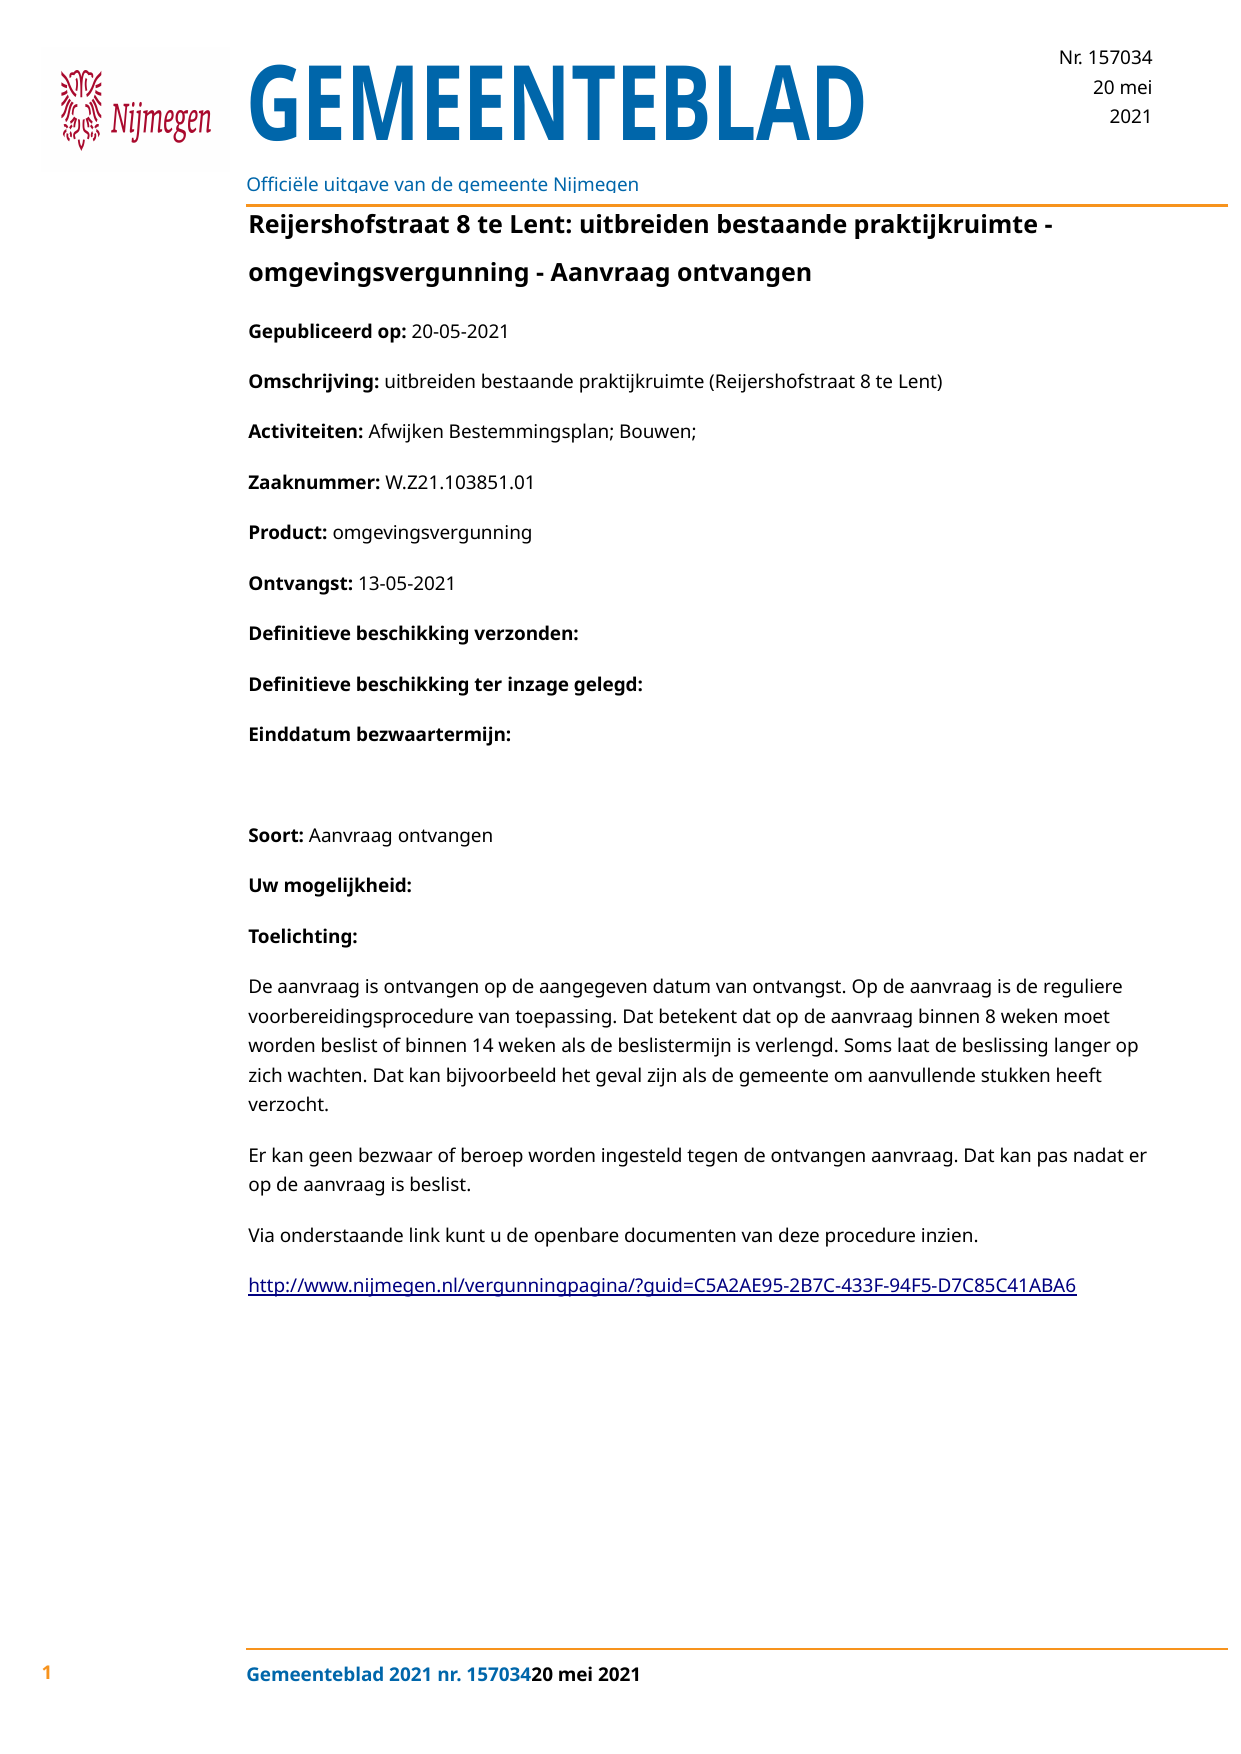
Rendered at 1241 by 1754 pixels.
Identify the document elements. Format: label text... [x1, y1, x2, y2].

text Via onderstaande link kunt u de openbare documenten van deze procedure inzien. [248, 1222, 1152, 1248]
text Definitieve beschikking ter inzage gelegd: [248, 671, 1152, 697]
picture [41, 47, 231, 172]
text Omschrijving: uitbreiden bestaande praktijkruimte (Reijershofstraat 8 te Lent) [248, 368, 1152, 394]
text Uw mogelijkheid: [248, 872, 1152, 898]
text Einddatum bezwaartermijn: [248, 721, 1152, 747]
text Toelichting: [248, 923, 1152, 949]
text Zaaknummer: W.Z21.103851.01 [248, 469, 1152, 495]
text Product: omgevingsvergunning [248, 519, 1152, 545]
text Definitieve beschikking verzonden: [248, 620, 1152, 646]
text Reijershofstraat 8 te Lent: uitbreiden bestaande praktijkruimte - omgevingsvergunning - Aanvraag ontvangen [248, 207, 1152, 288]
text Activiteiten: Afwijken Bestemmingsplan; Bouwen; [248, 419, 1152, 444]
text Soort: Aanvraag ontvangen [248, 822, 1152, 848]
text Er kan geen bezwaar of beroep worden ingesteld tegen de ontvangen aanvraag. Dat kan pas nadat er op de aanvraag is beslist. [248, 1142, 1152, 1197]
text Ontvangst: 13-05-2021 [248, 570, 1152, 596]
text Gepubliceerd op: 20-05-2021 [248, 318, 1152, 344]
text http://www.nijmegen.nl/vergunningpagina/?guid=C5A2AE95-2B7C-433F-94F5-D7C85C41ABA6 [248, 1272, 1152, 1298]
text De aanvraag is ontvangen op de aangegeven datum van ontvangst. Op de aanvraag is de reguliere voorbereidingsprocedure van toepassing. Dat betekent dat op de aanvraag binnen 8 weken moet worden beslist of binnen 14 weken als de beslistermijn is verlengd. Soms laat de beslissing langer op zich wachten. Dat kan bijvoorbeeld het geval zijn als de gemeente om aanvullende stukken heeft verzocht. [248, 973, 1152, 1117]
